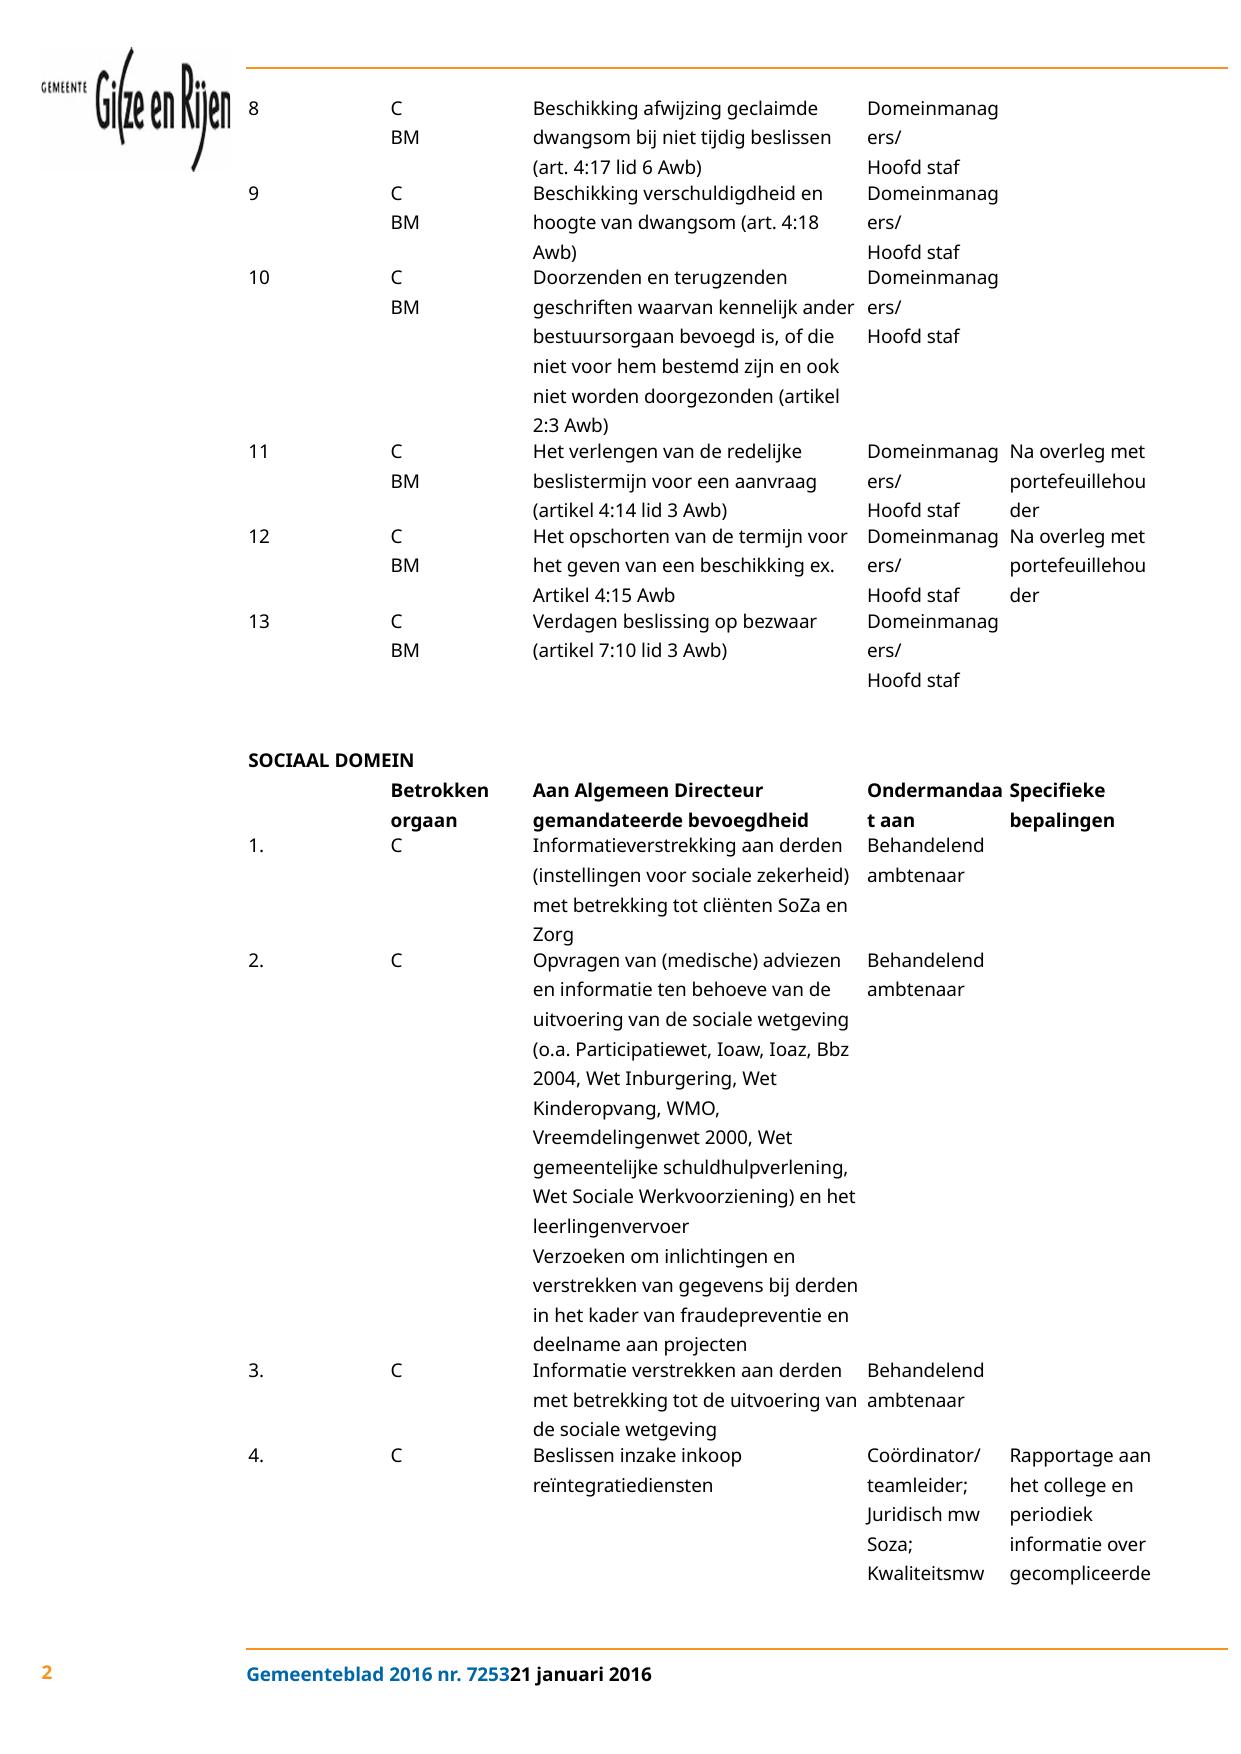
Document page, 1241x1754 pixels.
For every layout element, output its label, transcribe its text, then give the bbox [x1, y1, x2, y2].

table_cell C BM [390, 523, 533, 608]
table_cell 12 [248, 523, 390, 608]
table_cell [1009, 608, 1152, 693]
table_cell 13 [248, 608, 390, 693]
table_cell [390, 693, 533, 719]
table_cell Informatie verstrekken aan derden met betrekking tot de uitvoering van de sociale wetgeving [533, 1358, 867, 1442]
table_cell 9 [248, 180, 390, 264]
table_cell Domeinmanagers/ Hoofd staf [867, 95, 1009, 180]
table_cell [390, 719, 533, 744]
table_cell [533, 719, 867, 744]
table_cell Het opschorten van de termijn voor het geven van een beschikking ex. Artikel 4:15 Awb [533, 523, 867, 608]
table_cell [867, 719, 1009, 744]
table_cell C [390, 833, 533, 947]
table_cell Doorzenden en terugzenden geschriften waarvan kennelijk ander bestuursorgaan bevoegd is, of die niet voor hem bestemd zijn en ook niet worden doorgezonden (artikel 2:3 Awb) [533, 265, 867, 438]
table_cell Domeinmanagers/ Hoofd staf [867, 180, 1009, 264]
table_cell [248, 693, 390, 719]
table_cell Beschikking afwijzing geclaimde dwangsom bij niet tijdig beslissen (art. 4:17 lid 6 Awb) [533, 95, 867, 180]
table_cell Coördinator/teamleider; Juridisch mw Soza; Kwaliteitsmw [867, 1442, 1009, 1586]
table_cell 10 [248, 265, 390, 438]
table_cell 8 [248, 95, 390, 180]
table_cell C BM [390, 180, 533, 264]
table_cell 1. [248, 833, 390, 947]
table_cell [1009, 947, 1152, 1357]
picture [41, 47, 231, 172]
table_cell Beslissen inzake inkoop reïntegratiediensten [533, 1442, 867, 1586]
table_cell [1009, 719, 1152, 744]
table_cell Het verlengen van de redelijke beslistermijn voor een aanvraag (artikel 4:14 lid 3 Awb) [533, 438, 867, 523]
table_cell 4. [248, 1442, 390, 1586]
table_cell C BM [390, 608, 533, 693]
table_cell [1009, 833, 1152, 947]
table_cell Na overleg met portefeuillehouder [1009, 523, 1152, 608]
table_header Ondermandaat aan [867, 777, 1009, 833]
table_cell C [390, 1442, 533, 1586]
table_cell [867, 693, 1009, 719]
table_header Aan Algemeen Directeur gemandateerde bevoegdheid [533, 777, 867, 833]
table_cell C BM [390, 265, 533, 438]
table_cell [1009, 265, 1152, 438]
table_cell C [390, 947, 533, 1357]
table_header Betrokken orgaan [390, 777, 533, 833]
table_cell [1009, 693, 1152, 719]
table_header Specifieke bepalingen [1009, 777, 1152, 833]
table_cell Rapportage aan het college en periodiek informatie over gecompliceerde [1009, 1442, 1152, 1586]
table_cell C BM [390, 95, 533, 180]
text SOCIAAL DOMEIN [248, 748, 1152, 773]
table_cell Beschikking verschuldigdheid en hoogte van dwangsom (art. 4:18 Awb) [533, 180, 867, 264]
table_cell Domeinmanagers/ Hoofd staf [867, 438, 1009, 523]
table_cell Opvragen van (medische) adviezen en informatie ten behoeve van de uitvoering van de sociale wetgeving (o.a. Participatiewet, Ioaw, Ioaz, Bbz 2004, Wet Inburgering, Wet Kinderopvang, WMO, Vreemdelingenwet 2000, Wet gemeentelijke schuldhulpverlening, Wet Sociale Werkvoorziening) en het leerlingenvervoer Verzoeken om inlichtingen en verstrekken van gegevens bij derden in het kader van fraudepreventie en deelname aan projecten [533, 947, 867, 1357]
table_cell [1009, 95, 1152, 180]
table_cell Verdagen beslissing op bezwaar (artikel 7:10 lid 3 Awb) [533, 608, 867, 693]
table_cell C BM [390, 438, 533, 523]
table_cell 2. [248, 947, 390, 1357]
table_cell [1009, 180, 1152, 264]
table_cell [248, 719, 390, 744]
table_cell Informatieverstrekking aan derden (instellingen voor sociale zekerheid) met betrekking tot cliënten SoZa en Zorg [533, 833, 867, 947]
table_cell [533, 693, 867, 719]
table_cell Domeinmanagers/ Hoofd staf [867, 523, 1009, 608]
table_cell Na overleg met portefeuillehouder [1009, 438, 1152, 523]
table_cell 11 [248, 438, 390, 523]
table_cell Domeinmanagers/ Hoofd staf [867, 265, 1009, 438]
table_header [248, 777, 390, 833]
table_cell [1009, 1358, 1152, 1442]
table_cell Behandelend ambtenaar [867, 833, 1009, 947]
table_cell C [390, 1358, 533, 1442]
table_cell Behandelend ambtenaar [867, 1358, 1009, 1442]
table_cell Domeinmanagers/ Hoofd staf [867, 608, 1009, 693]
table_cell Behandelend ambtenaar [867, 947, 1009, 1357]
table_cell 3. [248, 1358, 390, 1442]
